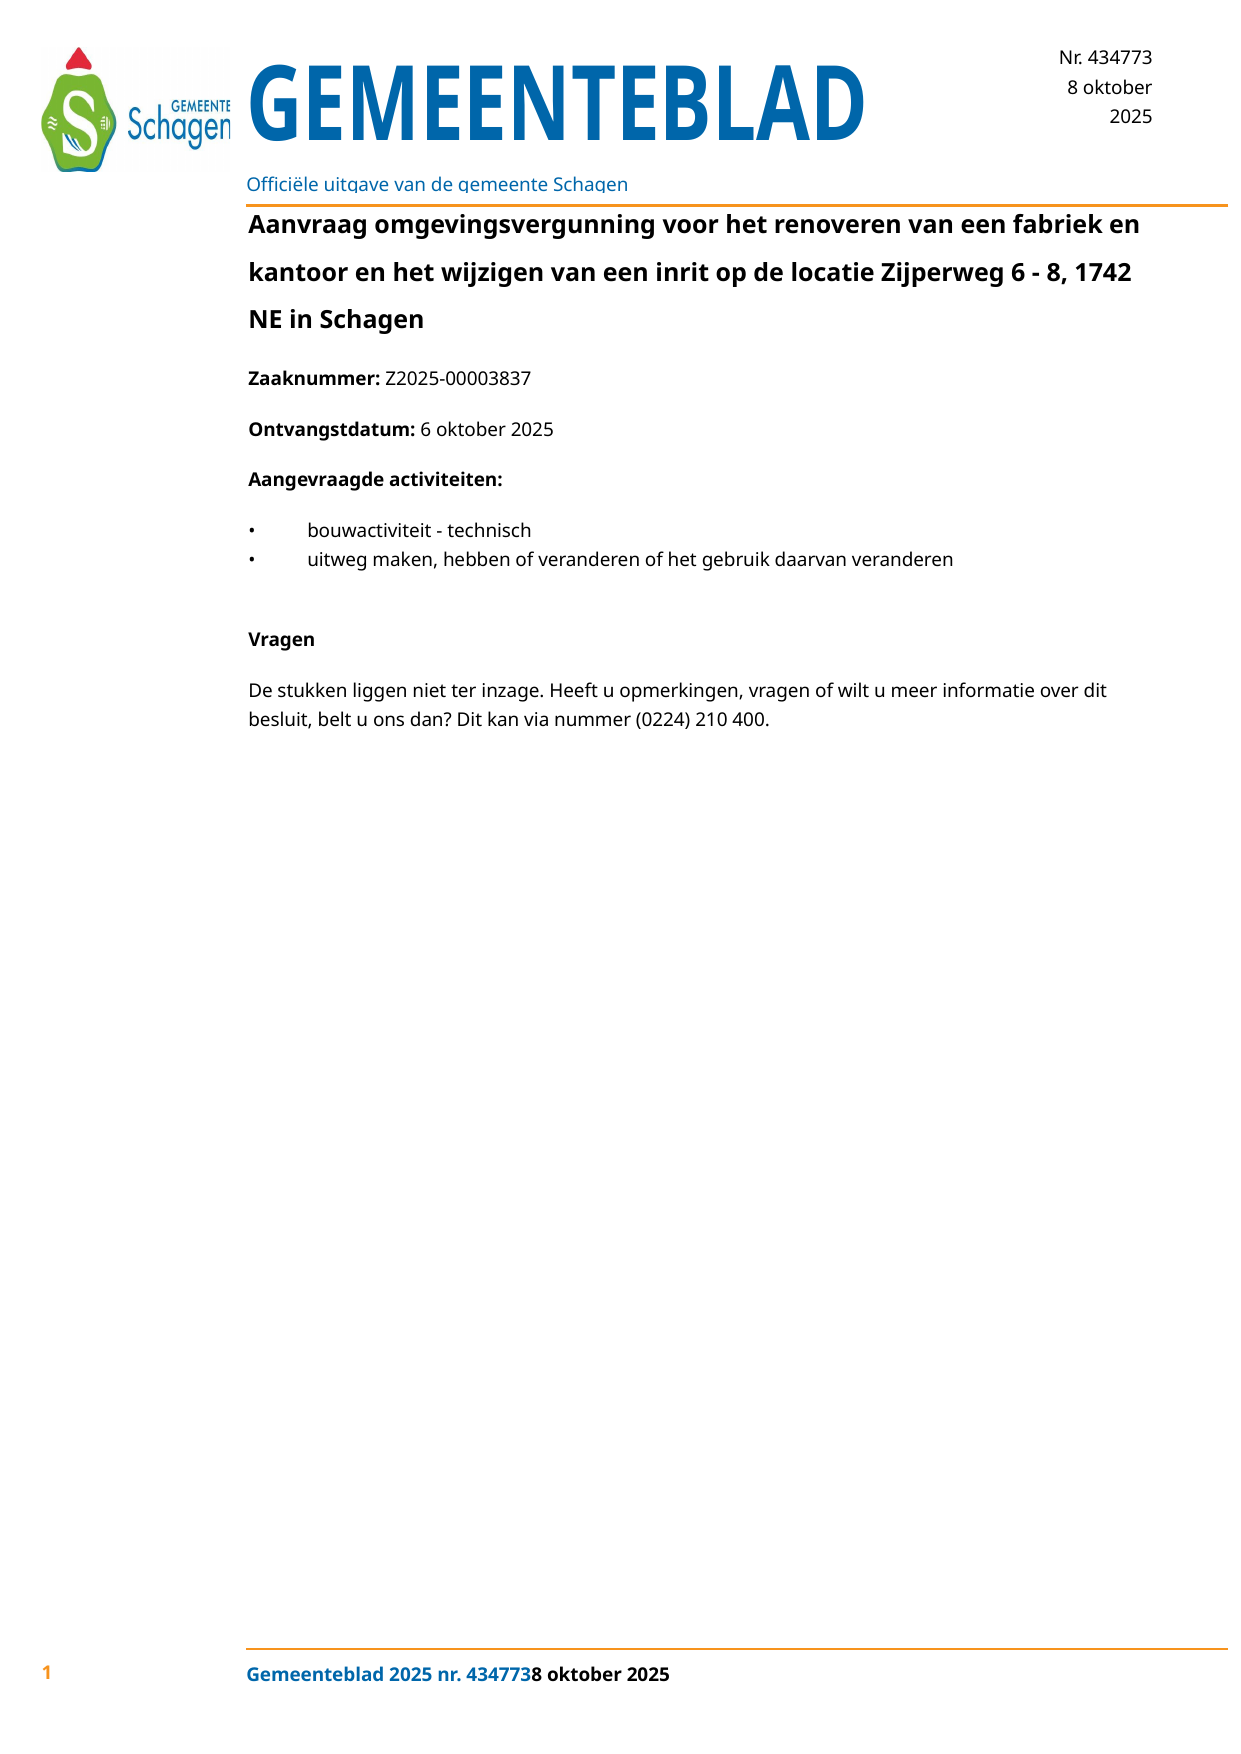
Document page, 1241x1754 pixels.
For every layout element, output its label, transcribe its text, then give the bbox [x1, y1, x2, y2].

text Ontvangstdatum: 6 oktober 2025 [248, 416, 1152, 442]
text Zaaknummer: Z2025-00003837 [248, 366, 1152, 391]
list bouwactiviteit - technisch [248, 517, 1152, 542]
list uitweg maken, hebben of veranderen of het gebruik daarvan veranderen [248, 546, 1152, 572]
text Aanvraag omgevingsvergunning voor het renoveren van een fabriek en kantoor en het wijzigen van een inrit op de locatie Zijperweg 6 - 8, 1742 NE in Schagen [248, 207, 1152, 336]
text De stukken liggen niet ter inzage. Heeft u opmerkingen, vragen of wilt u meer informatie over dit besluit, belt u ons dan? Dit kan via nummer (0224) 210 400. [248, 677, 1152, 732]
text Aangevraagde activiteiten: [248, 466, 1152, 492]
picture [41, 47, 231, 172]
text Vragen [248, 626, 1152, 652]
